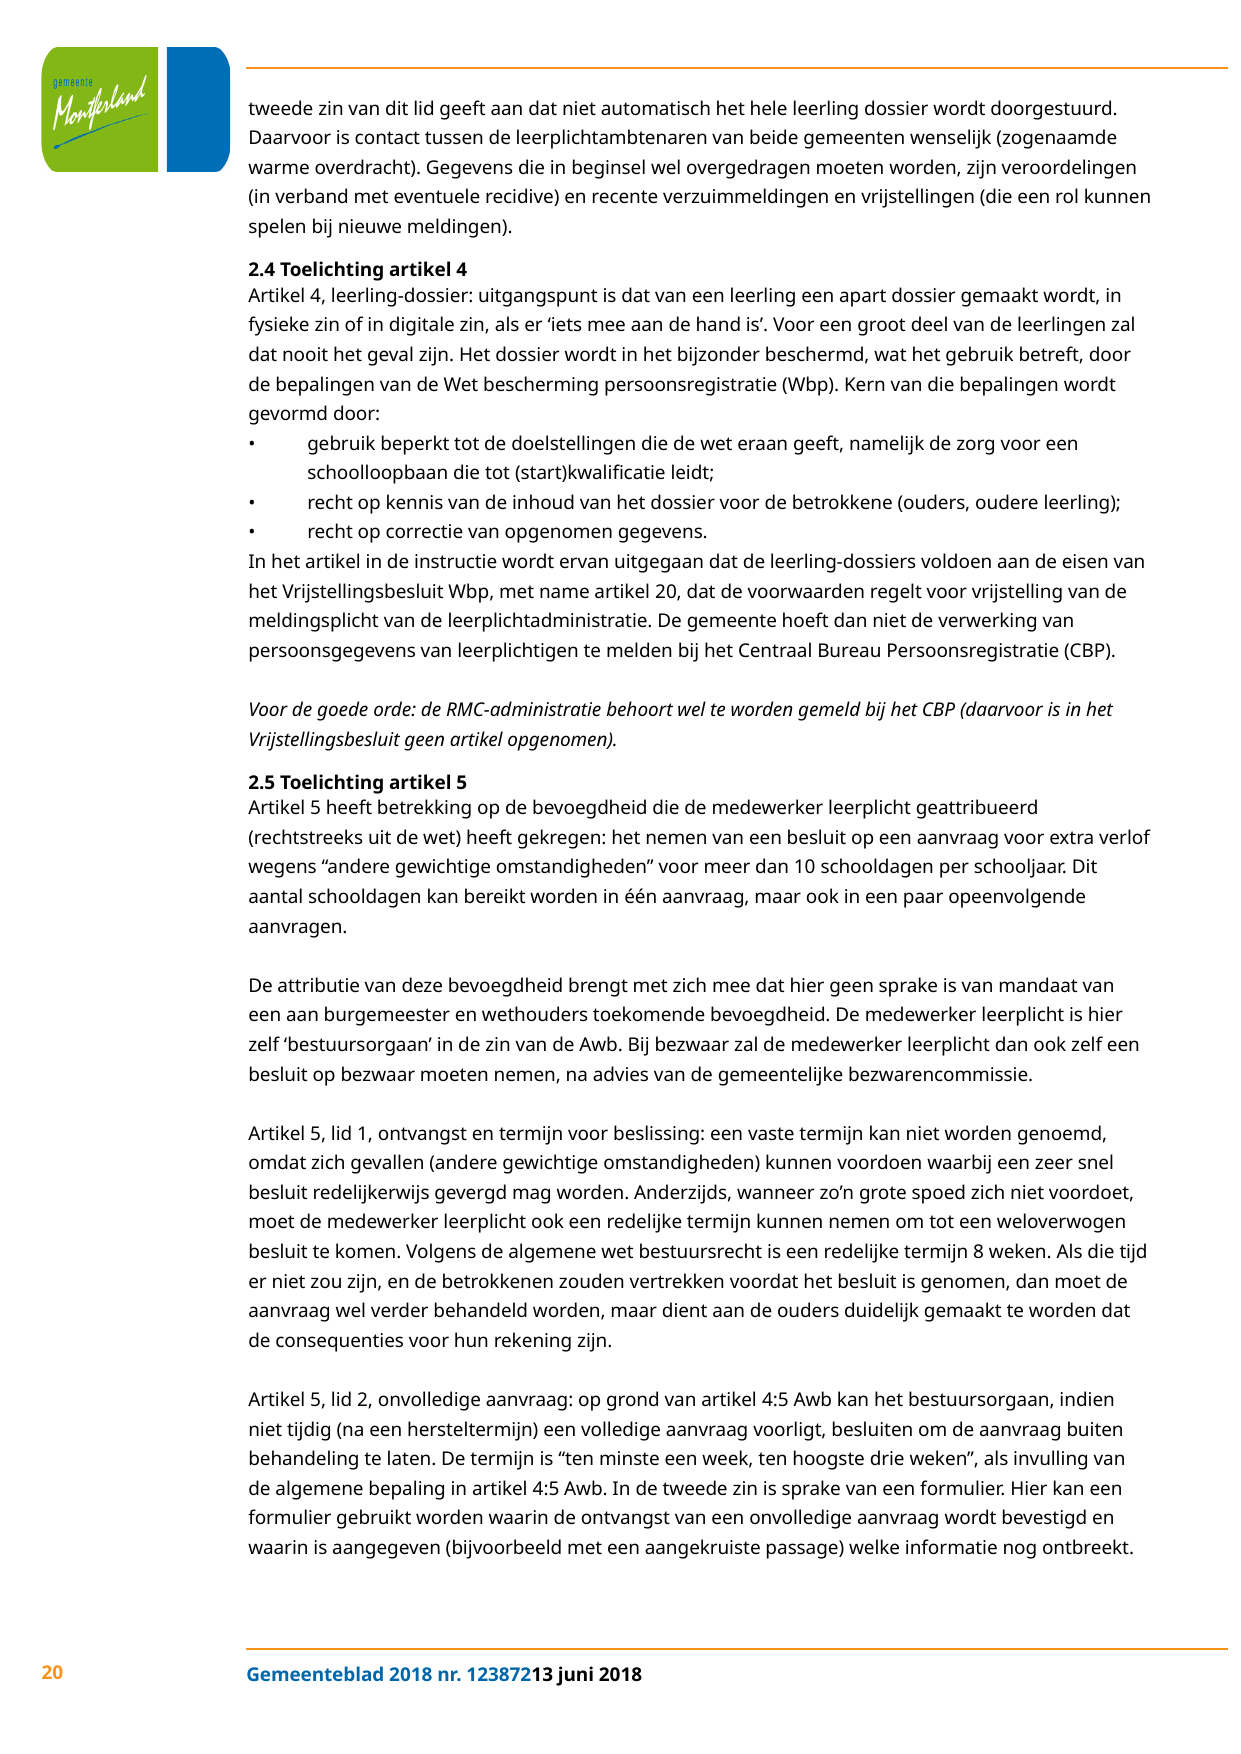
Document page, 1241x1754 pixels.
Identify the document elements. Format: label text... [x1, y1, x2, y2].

text tweede zin van dit lid geeft aan dat niet automatisch het hele leerling dossier wordt doorgestuurd. Daarvoor is contact tussen de leerplichtambtenaren van beide gemeenten wenselijk (zogenaamde warme overdracht). Gegevens die in beginsel wel overgedragen moeten worden, zijn veroordelingen (in verband met eventuele recidive) en recente verzuimmeldingen en vrijstellingen (die een rol kunnen spelen bij nieuwe meldingen). [248, 95, 1152, 239]
text Artikel 4, leerling-dossier: uitgangspunt is dat van een leerling een apart dossier gemaakt wordt, in fysieke zin of in digitale zin, als er ‘iets mee aan de hand is’. Voor een groot deel van de leerlingen zal dat nooit het geval zijn. Het dossier wordt in het bijzonder beschermd, wat het gebruik betreft, door de bepalingen van de Wet bescherming persoonsregistratie (Wbp). Kern van die bepalingen wordt gevormd door: [248, 282, 1152, 426]
list recht op correctie van opgenomen gegevens. [248, 519, 1152, 544]
text 2.4 Toelichting artikel 4 [248, 256, 1152, 282]
text Voor de goede orde: de RMC-administratie behoort wel te worden gemeld bij het CBP (daarvoor is in het Vrijstellingsbesluit geen artikel opgenomen). [248, 696, 1152, 751]
list recht op kennis van de inhoud van het dossier voor de betrokkene (ouders, oudere leerling); [248, 489, 1152, 515]
text Artikel 5, lid 1, ontvangst en termijn voor beslissing: een vaste termijn kan niet worden genoemd, omdat zich gevallen (andere gewichtige omstandigheden) kunnen voordoen waarbij een zeer snel besluit redelijkerwijs gevergd mag worden. Anderzijds, wanneer zo’n grote spoed zich niet voordoet, moet de medewerker leerplicht ook een redelijke termijn kunnen nemen om tot een weloverwogen besluit te komen. Volgens de algemene wet bestuursrecht is een redelijke termijn 8 weken. Als die tijd er niet zou zijn, en de betrokkenen zouden vertrekken voordat het besluit is genomen, dan moet de aanvraag wel verder behandeld worden, maar dient aan de ouders duidelijk gemaakt te worden dat de consequenties voor hun rekening zijn. [248, 1120, 1152, 1353]
text De attributie van deze bevoegdheid brengt met zich mee dat hier geen sprake is van mandaat van een aan burgemeester en wethouders toekomende bevoegdheid. De medewerker leerplicht is hier zelf ‘bestuursorgaan’ in de zin van de Awb. Bij bezwaar zal de medewerker leerplicht dan ook zelf een besluit op bezwaar moeten nemen, na advies van de gemeentelijke bezwarencommissie. [248, 972, 1152, 1087]
text In het artikel in de instructie wordt ervan uitgegaan dat de leerling-dossiers voldoen aan de eisen van het Vrijstellingsbesluit Wbp, met name artikel 20, dat de voorwaarden regelt voor vrijstelling van de meldingsplicht van de leerplichtadministratie. De gemeente hoeft dan niet de verwerking van persoonsgegevens van leerplichtigen te melden bij het Centraal Bureau Persoonsregistratie (CBP). [248, 548, 1152, 663]
picture [41, 47, 231, 172]
list gebruik beperkt tot de doelstellingen die de wet eraan geeft, namelijk de zorg voor een schoolloopbaan die tot (start)kwalificatie leidt; [248, 430, 1152, 485]
text 2.5 Toelichting artikel 5 [248, 769, 1152, 794]
text Artikel 5 heeft betrekking op de bevoegdheid die de medewerker leerplicht geattribueerd (rechtstreeks uit de wet) heeft gekregen: het nemen van een besluit op een aanvraag voor extra verlof wegens “andere gewichtige omstandigheden” voor meer dan 10 schooldagen per schooljaar. Dit aantal schooldagen kan bereikt worden in één aanvraag, maar ook in een paar opeenvolgende aanvragen. [248, 794, 1152, 939]
text Artikel 5, lid 2, onvolledige aanvraag: op grond van artikel 4:5 Awb kan het bestuursorgaan, indien niet tijdig (na een hersteltermijn) een volledige aanvraag voorligt, besluiten om de aanvraag buiten behandeling te laten. De termijn is “ten minste een week, ten hoogste drie weken”, als invulling van de algemene bepaling in artikel 4:5 Awb. In de tweede zin is sprake van een formulier. Hier kan een formulier gebruikt worden waarin de ontvangst van een onvolledige aanvraag wordt bevestigd en waarin is aangegeven (bijvoorbeeld met een aangekruiste passage) welke informatie nog ontbreekt. [248, 1386, 1152, 1560]
